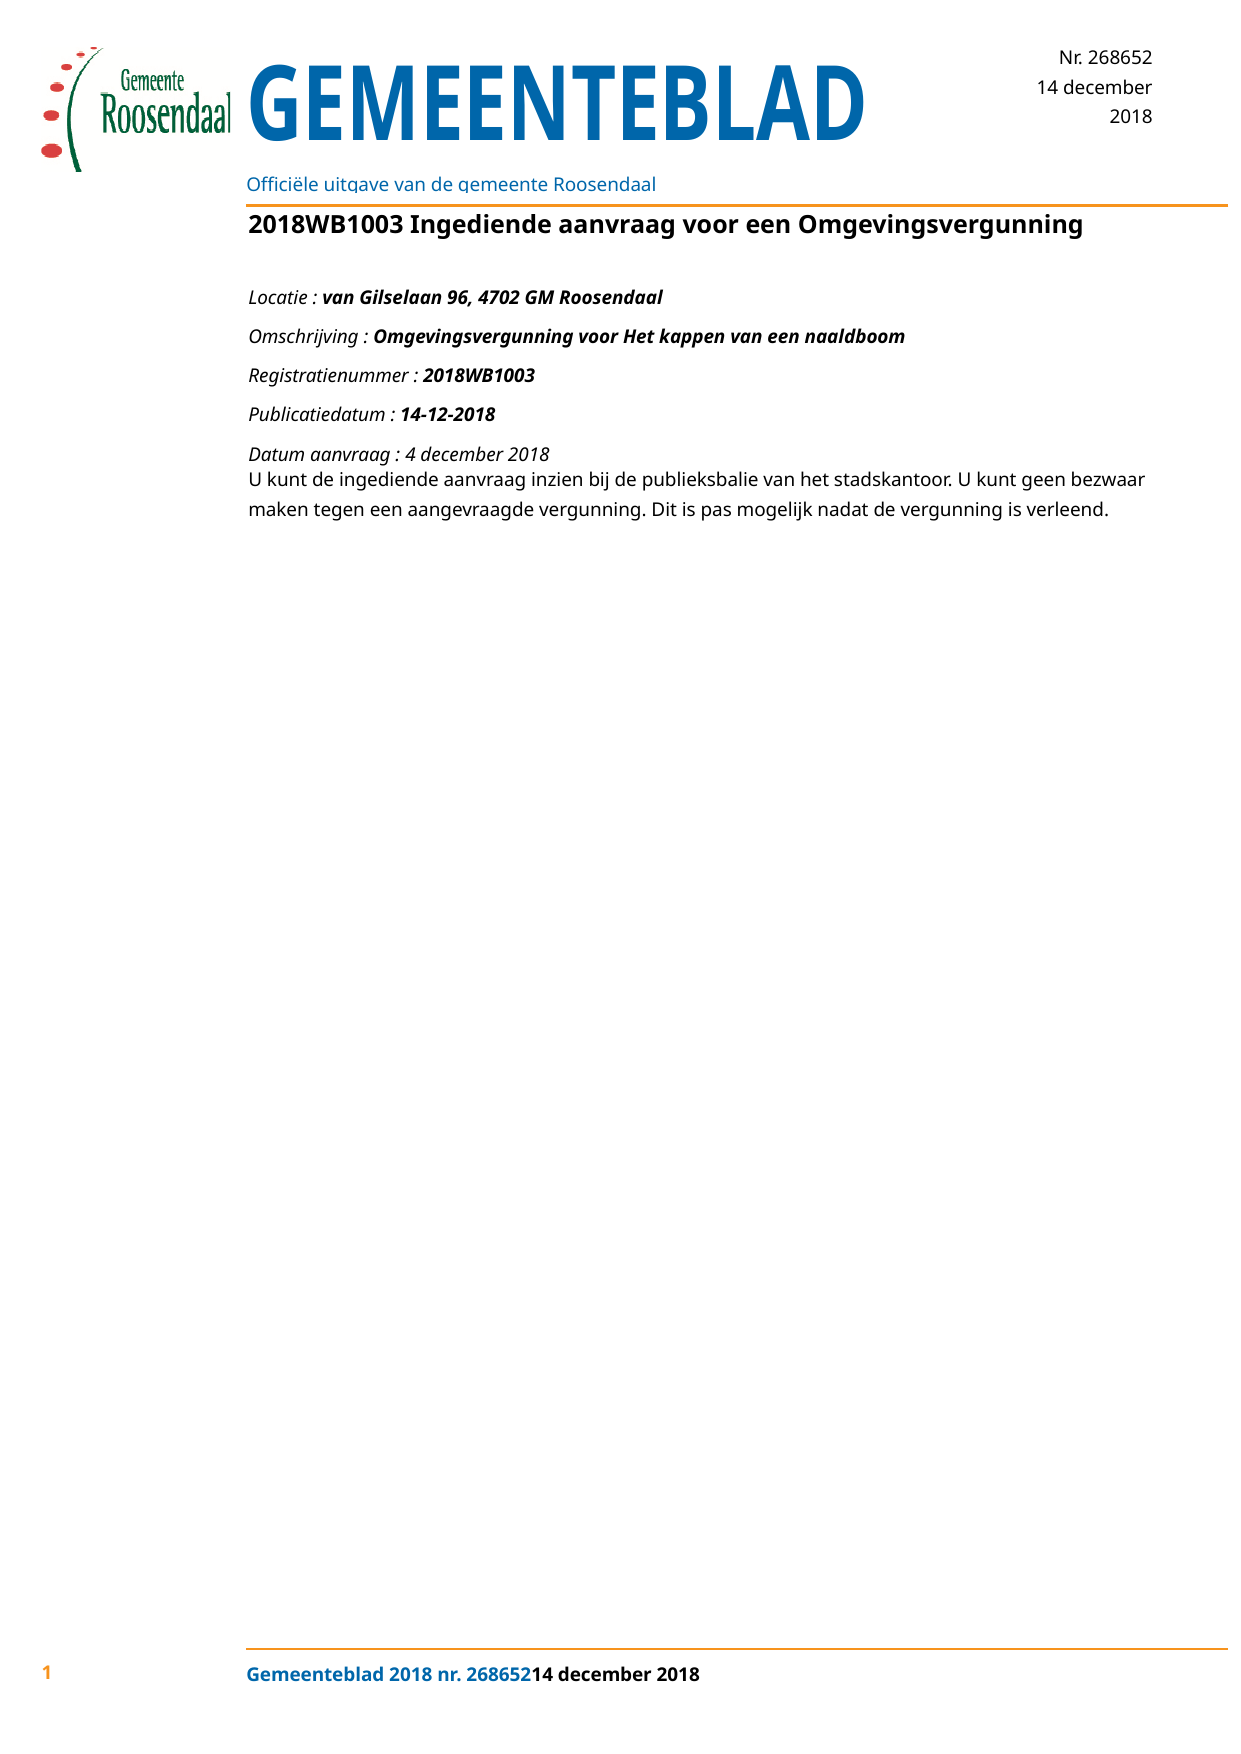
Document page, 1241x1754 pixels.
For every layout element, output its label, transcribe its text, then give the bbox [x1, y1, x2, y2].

picture [41, 47, 231, 172]
text Publicatiedatum : 14-12-2018 [248, 402, 1152, 427]
text U kunt de ingediende aanvraag inzien bij de publieksbalie van het stadskantoor. U kunt geen bezwaar maken tegen een aangevraagde vergunning. Dit is pas mogelijk nadat de vergunning is verleend. [248, 467, 1152, 522]
text Locatie : van Gilselaan 96, 4702 GM Roosendaal [248, 284, 1152, 309]
text Omschrijving : Omgevingsvergunning voor Het kappen van een naaldboom [248, 323, 1152, 349]
text Datum aanvraag : 4 december 2018 [248, 441, 1152, 467]
text Registratienummer : 2018WB1003 [248, 362, 1152, 388]
text 2018WB1003 Ingediende aanvraag voor een Omgevingsvergunning [248, 207, 1152, 241]
